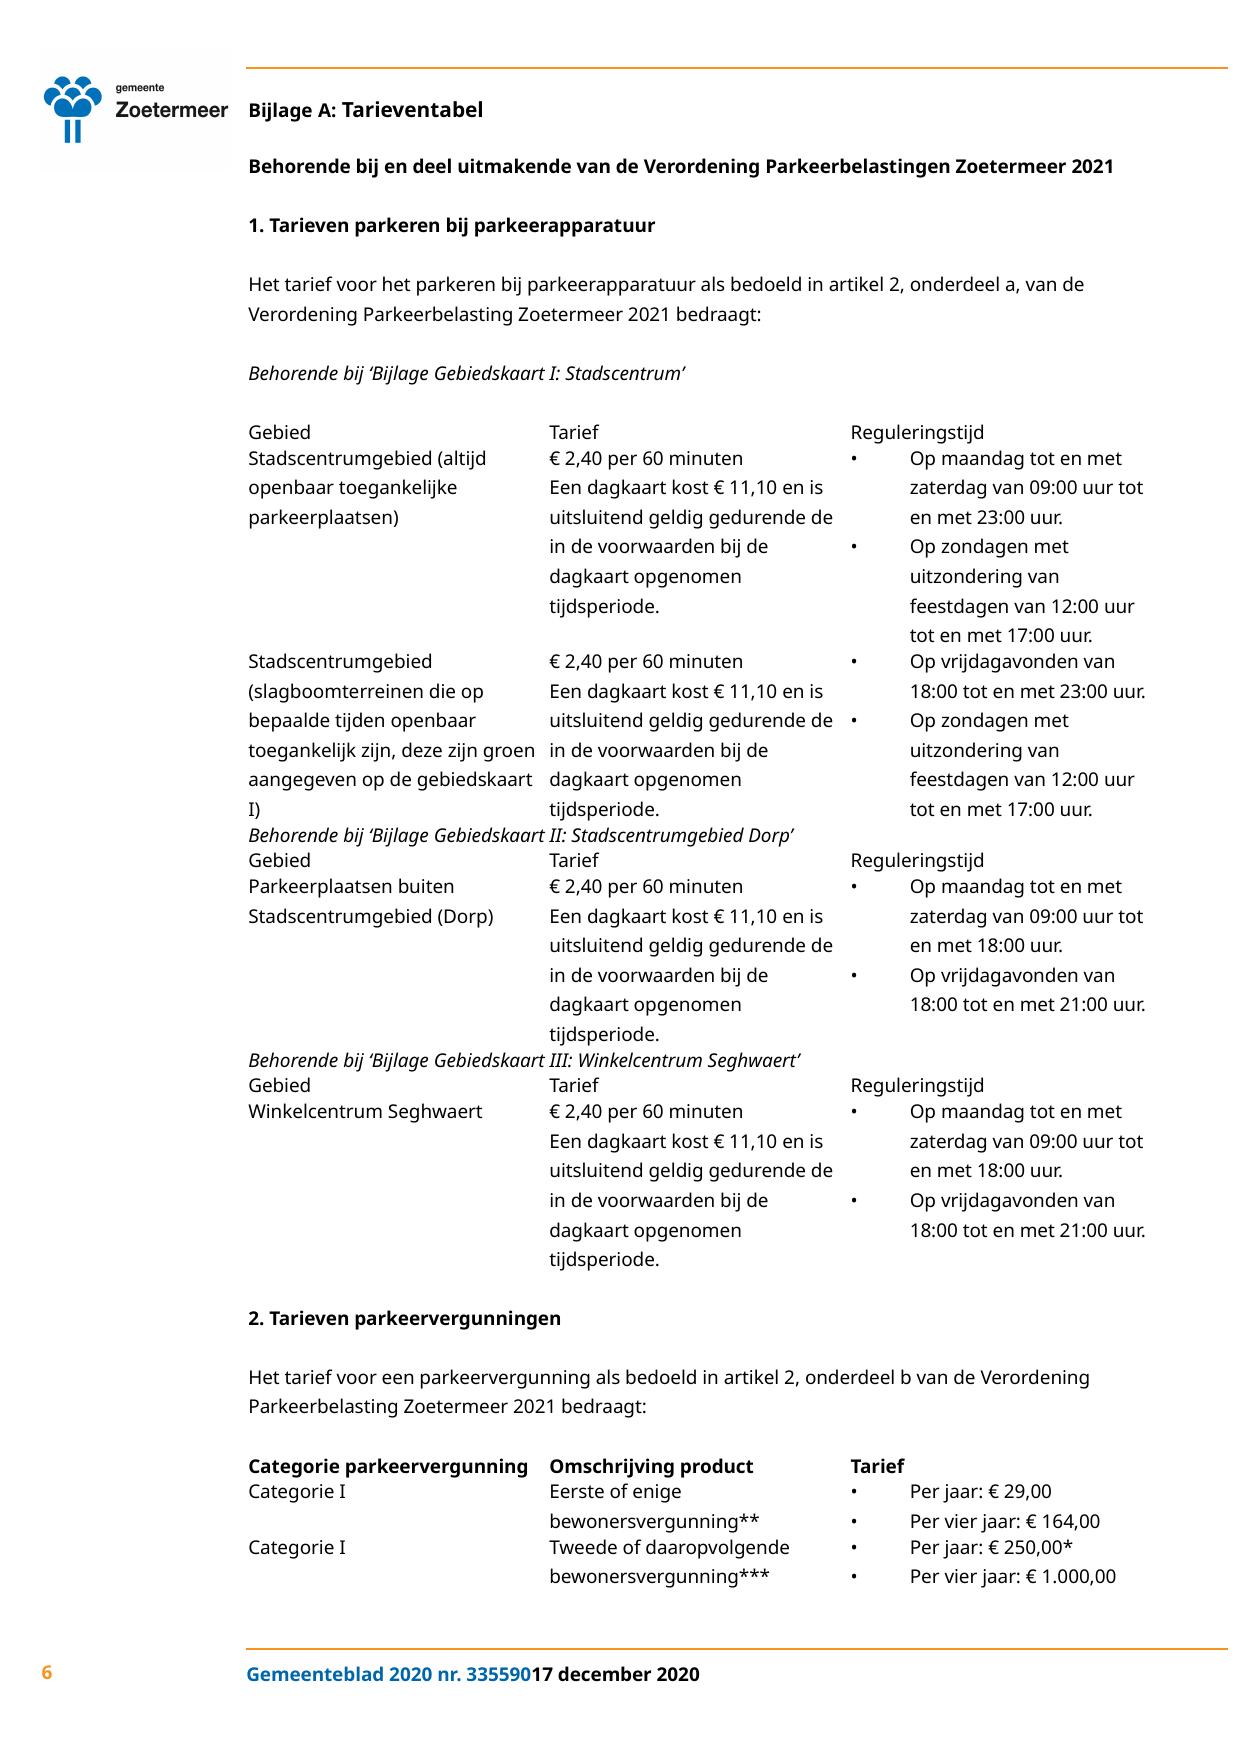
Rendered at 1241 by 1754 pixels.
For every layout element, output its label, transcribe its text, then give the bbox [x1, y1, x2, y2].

table_cell Parkeerplaatsen buiten Stadscentrumgebied (Dorp) [248, 873, 549, 1047]
text Bijlage A: Tarieventabel [248, 95, 1152, 123]
table_cell Op maandag tot en met zaterdag van 09:00 uur tot en met 23:00 uur. Op zondagen met uitzondering van feestdagen van 12:00 uur tot en met 17:00 uur. [850, 445, 1152, 648]
table_cell € 2,40 per 60 minuten Een dagkaart kost € 11,10 en is uitsluitend geldig gedurende de in de voorwaarden bij de dagkaart opgenomen tijdsperiode. [549, 445, 850, 648]
text 2. Tarieven parkeervergunningen [248, 1305, 1152, 1331]
table_cell Winkelcentrum Seghwaert [248, 1099, 549, 1272]
table_cell Stadscentrumgebied (altijd openbaar toegankelijke parkeerplaatsen) [248, 445, 549, 648]
table_cell € 2,40 per 60 minuten Een dagkaart kost € 11,10 en is uitsluitend geldig gedurende de in de voorwaarden bij de dagkaart opgenomen tijdsperiode. [549, 648, 850, 822]
table_cell Eerste of enige bewonersvergunning** [549, 1479, 850, 1534]
table_cell Tweede of daaropvolgende bewonersvergunning*** [549, 1534, 850, 1589]
table_cell Categorie I [248, 1534, 549, 1589]
table_header Omschrijving product [549, 1453, 850, 1479]
table_cell Gebied [248, 1073, 549, 1098]
table_cell Stadscentrumgebied (slagboomterreinen die op bepaalde tijden openbaar toegankelijk zijn, deze zijn groen aangegeven op de gebiedskaart I) [248, 648, 549, 822]
table_cell Behorende bij ‘Bijlage Gebiedskaart II: Stadscentrumgebied Dorp’ [248, 822, 1152, 848]
picture [41, 47, 231, 172]
table_cell Categorie I [248, 1479, 549, 1534]
table_cell Gebied [248, 848, 549, 873]
table_cell Per jaar: € 250,00* Per vier jaar: € 1.000,00 [850, 1534, 1152, 1589]
table_cell Reguleringstijd [850, 1073, 1152, 1098]
table_cell Op maandag tot en met zaterdag van 09:00 uur tot en met 18:00 uur. Op vrijdagavonden van 18:00 tot en met 21:00 uur. [850, 1099, 1152, 1272]
table_header Categorie parkeervergunning [248, 1453, 549, 1479]
table_cell Per jaar: € 29,00 Per vier jaar: € 164,00 [850, 1479, 1152, 1534]
table_cell Tarief [549, 1073, 850, 1098]
table_cell € 2,40 per 60 minuten Een dagkaart kost € 11,10 en is uitsluitend geldig gedurende de in de voorwaarden bij de dagkaart opgenomen tijdsperiode. [549, 1099, 850, 1272]
table_header Tarief [850, 1453, 1152, 1479]
table_cell Behorende bij ‘Bijlage Gebiedskaart III: Winkelcentrum Seghwaert’ [248, 1047, 1152, 1073]
text 1. Tarieven parkeren bij parkeerapparatuur [248, 212, 1152, 238]
text Behorende bij en deel uitmakende van de Verordening Parkeerbelastingen Zoetermeer 2021 [248, 153, 1152, 179]
table_cell Op vrijdagavonden van 18:00 tot en met 23:00 uur. Op zondagen met uitzondering van feestdagen van 12:00 uur tot en met 17:00 uur. [850, 648, 1152, 822]
table_cell € 2,40 per 60 minuten Een dagkaart kost € 11,10 en is uitsluitend geldig gedurende de in de voorwaarden bij de dagkaart opgenomen tijdsperiode. [549, 873, 850, 1047]
table_header Tarief [549, 419, 850, 445]
text Behorende bij ‘Bijlage Gebiedskaart I: Stadscentrum’ [248, 360, 1152, 386]
table_header Gebied [248, 419, 549, 445]
text Het tarief voor het parkeren bij parkeerapparatuur als bedoeld in artikel 2, onderdeel a, van de Verordening Parkeerbelasting Zoetermeer 2021 bedraagt: [248, 271, 1152, 327]
table_cell Tarief [549, 848, 850, 873]
text Het tarief voor een parkeervergunning als bedoeld in artikel 2, onderdeel b van de Verordening Parkeerbelasting Zoetermeer 2021 bedraagt: [248, 1364, 1152, 1419]
table_cell Reguleringstijd [850, 848, 1152, 873]
table_header Reguleringstijd [850, 419, 1152, 445]
table_cell Op maandag tot en met zaterdag van 09:00 uur tot en met 18:00 uur. Op vrijdagavonden van 18:00 tot en met 21:00 uur. [850, 873, 1152, 1047]
